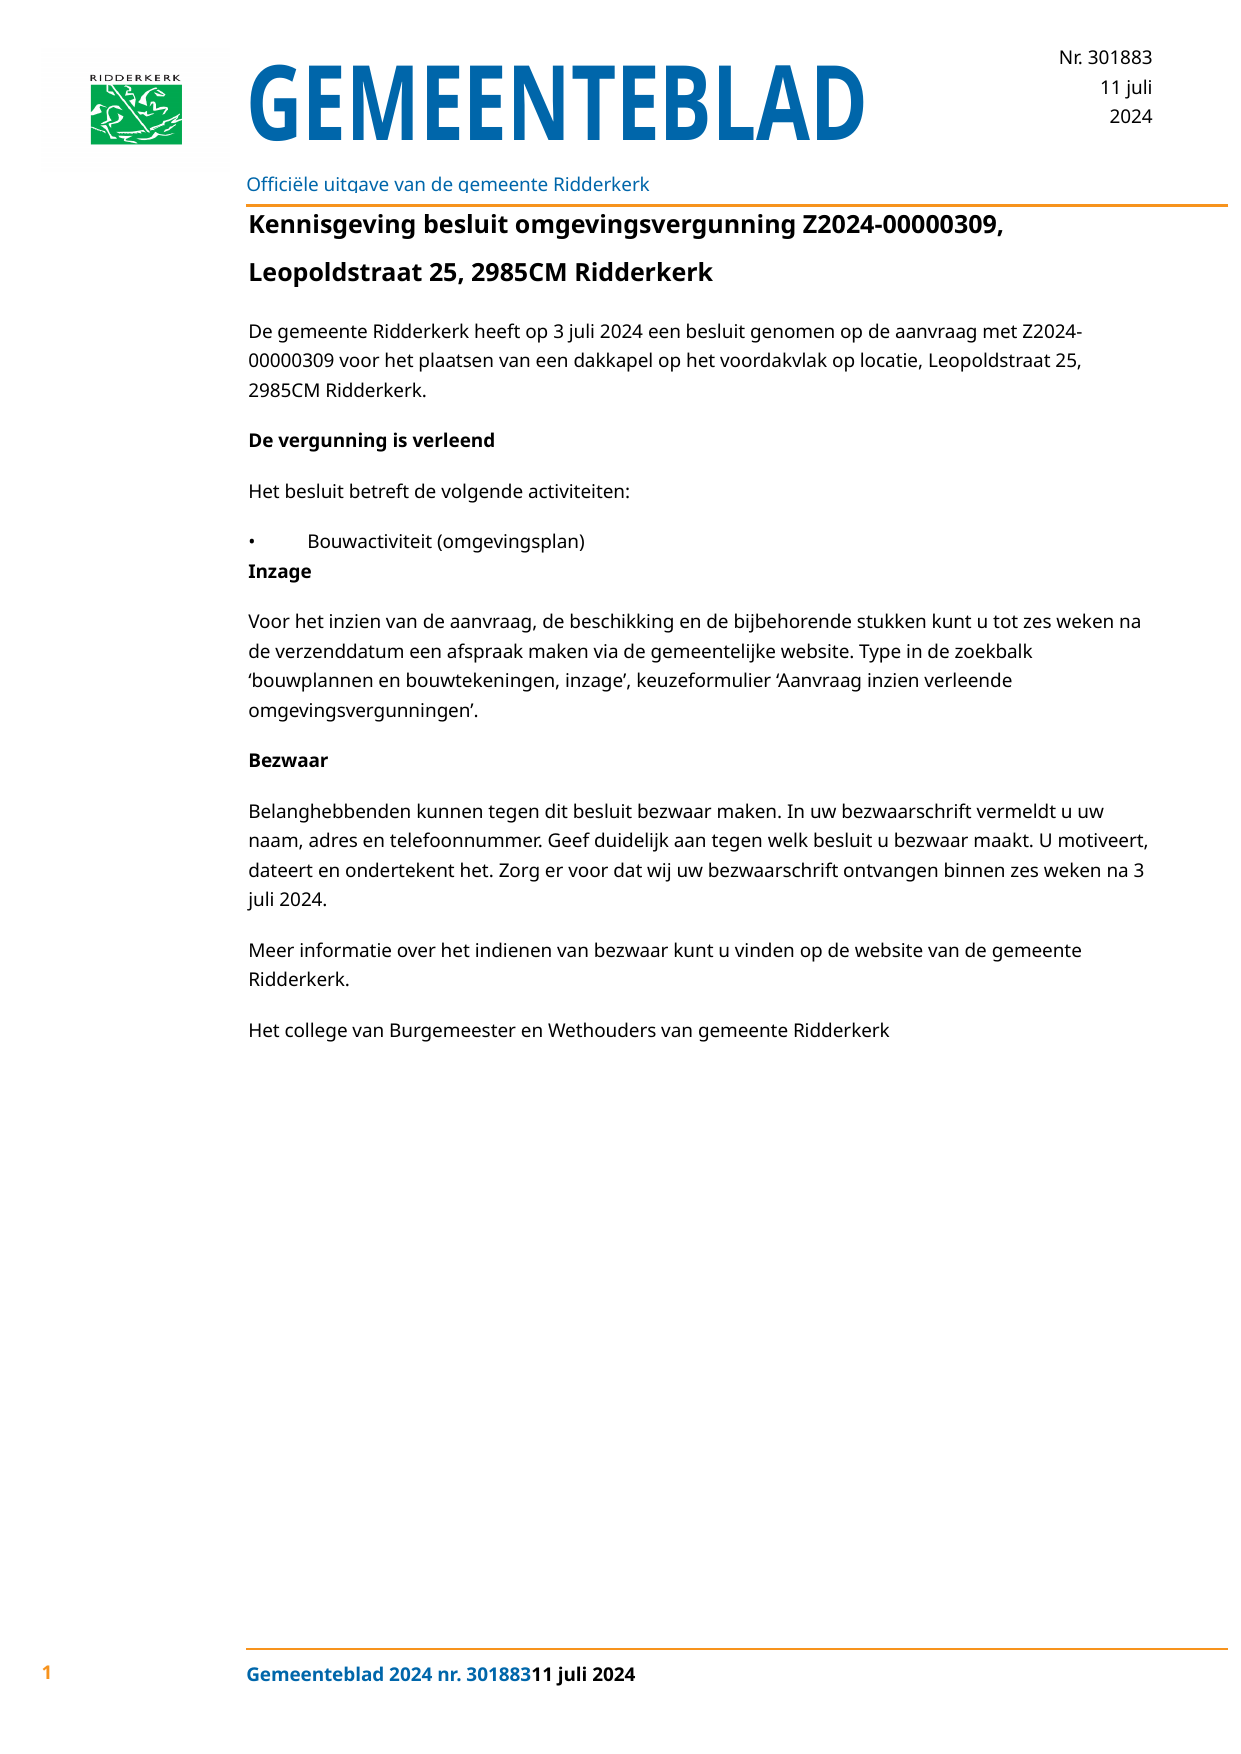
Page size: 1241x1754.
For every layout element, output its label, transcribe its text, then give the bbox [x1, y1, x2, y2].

text Inzage [248, 558, 1152, 584]
text De vergunning is verleend [248, 427, 1152, 453]
text Bezwaar [248, 747, 1152, 773]
picture [41, 47, 231, 172]
text De gemeente Ridderkerk heeft op 3 juli 2024 een besluit genomen op de aanvraag met Z2024-00000309 voor het plaatsen van een dakkapel op het voordakvlak op locatie, Leopoldstraat 25, 2985CM Ridderkerk. [248, 318, 1152, 403]
text Belanghebbenden kunnen tegen dit besluit bezwaar maken. In uw bezwaarschrift vermeldt u uw naam, adres en telefoonnummer. Geef duidelijk aan tegen welk besluit u bezwaar maakt. U motiveert, dateert en ondertekent het. Zorg er voor dat wij uw bezwaarschrift ontvangen binnen zes weken na 3 juli 2024. [248, 798, 1152, 912]
text Voor het inzien van de aanvraag, de beschikking en de bijbehorende stukken kunt u tot zes weken na de verzenddatum een afspraak maken via de gemeentelijke website. Type in de zoekbalk ‘bouwplannen en bouwtekeningen, inzage’, keuzeformulier ‘Aanvraag inzien verleende omgevingsvergunningen’. [248, 608, 1152, 723]
text Meer informatie over het indienen van bezwaar kunt u vinden op de website van de gemeente Ridderkerk. [248, 937, 1152, 992]
text Het college van Burgemeester en Wethouders van gemeente Ridderkerk [248, 1017, 1152, 1043]
text Het besluit betreft de volgende activiteiten: [248, 478, 1152, 504]
list Bouwactiviteit (omgevingsplan) [248, 528, 1152, 554]
text Kennisgeving besluit omgevingsvergunning Z2024-00000309, Leopoldstraat 25, 2985CM Ridderkerk [248, 207, 1152, 288]
